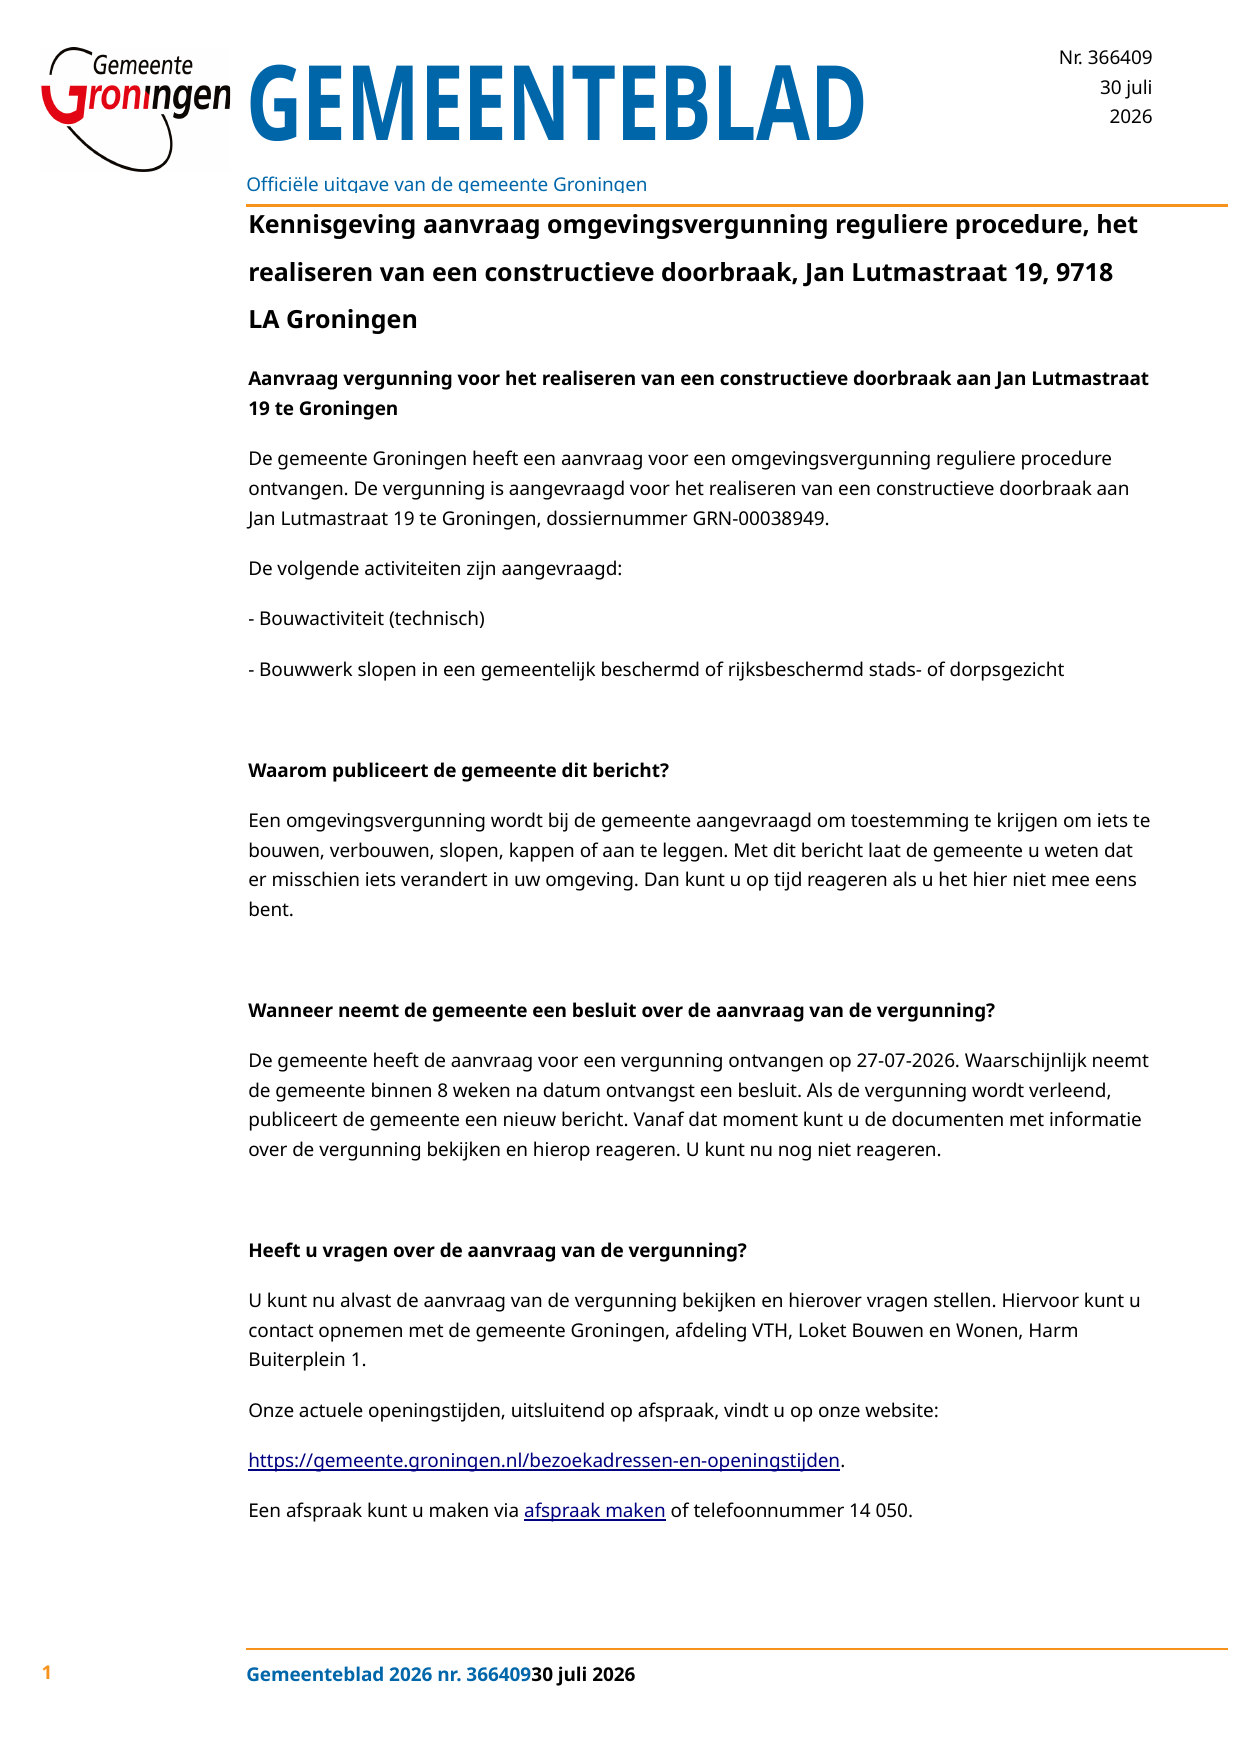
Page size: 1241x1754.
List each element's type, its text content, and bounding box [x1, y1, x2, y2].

text Waarom publiceert de gemeente dit bericht? [248, 757, 1152, 782]
text Wanneer neemt de gemeente een besluit over de aanvraag van de vergunning? [248, 997, 1152, 1022]
text U kunt nu alvast de aanvraag van de vergunning bekijken en hierover vragen stellen. Hiervoor kunt u contact opnemen met de gemeente Groningen, afdeling VTH, Loket Bouwen en Wonen, Harm Buiterplein 1. [248, 1287, 1152, 1372]
text Kennisgeving aanvraag omgevingsvergunning reguliere procedure, het realiseren van een constructieve doorbraak, Jan Lutmastraat 19, 9718 LA Groningen [248, 207, 1152, 336]
text De gemeente Groningen heeft een aanvraag voor een omgevingsvergunning reguliere procedure ontvangen. De vergunning is aangevraagd voor het realiseren van een constructieve doorbraak aan Jan Lutmastraat 19 te Groningen, dossiernummer GRN-00038949. [248, 446, 1152, 530]
text - Bouwwerk slopen in een gemeentelijk beschermd of rijksbeschermd stads- of dorpsgezicht [248, 656, 1152, 682]
text - Bouwactiviteit (technisch) [248, 606, 1152, 631]
picture [41, 47, 231, 172]
text De volgende activiteiten zijn aangevraagd: [248, 555, 1152, 581]
text Een afspraak kunt u maken via afspraak maken of telefoonnummer 14 050. [248, 1498, 1152, 1523]
text https://gemeente.groningen.nl/bezoekadressen-en-openingstijden. [248, 1447, 1152, 1473]
text Een omgevingsvergunning wordt bij de gemeente aangevraagd om toestemming te krijgen om iets te bouwen, verbouwen, slopen, kappen of aan te leggen. Met dit bericht laat de gemeente u weten dat er misschien iets verandert in uw omgeving. Dan kunt u op tijd reageren als u het hier niet mee eens bent. [248, 807, 1152, 922]
text De gemeente heeft de aanvraag voor een vergunning ontvangen op 27-07-2026. Waarschijnlijk neemt de gemeente binnen 8 weken na datum ontvangst een besluit. Als de vergunning wordt verleend, publiceert de gemeente een nieuw bericht. Vanaf dat moment kunt u de documenten met informatie over de vergunning bekijken en hierop reageren. U kunt nu nog niet reageren. [248, 1047, 1152, 1162]
text Onze actuele openingstijden, uitsluitend op afspraak, vindt u op onze website: [248, 1397, 1152, 1422]
text Heeft u vragen over de aanvraag van de vergunning? [248, 1237, 1152, 1262]
text Aanvraag vergunning voor het realiseren van een constructieve doorbraak aan Jan Lutmastraat 19 te Groningen [248, 366, 1152, 421]
